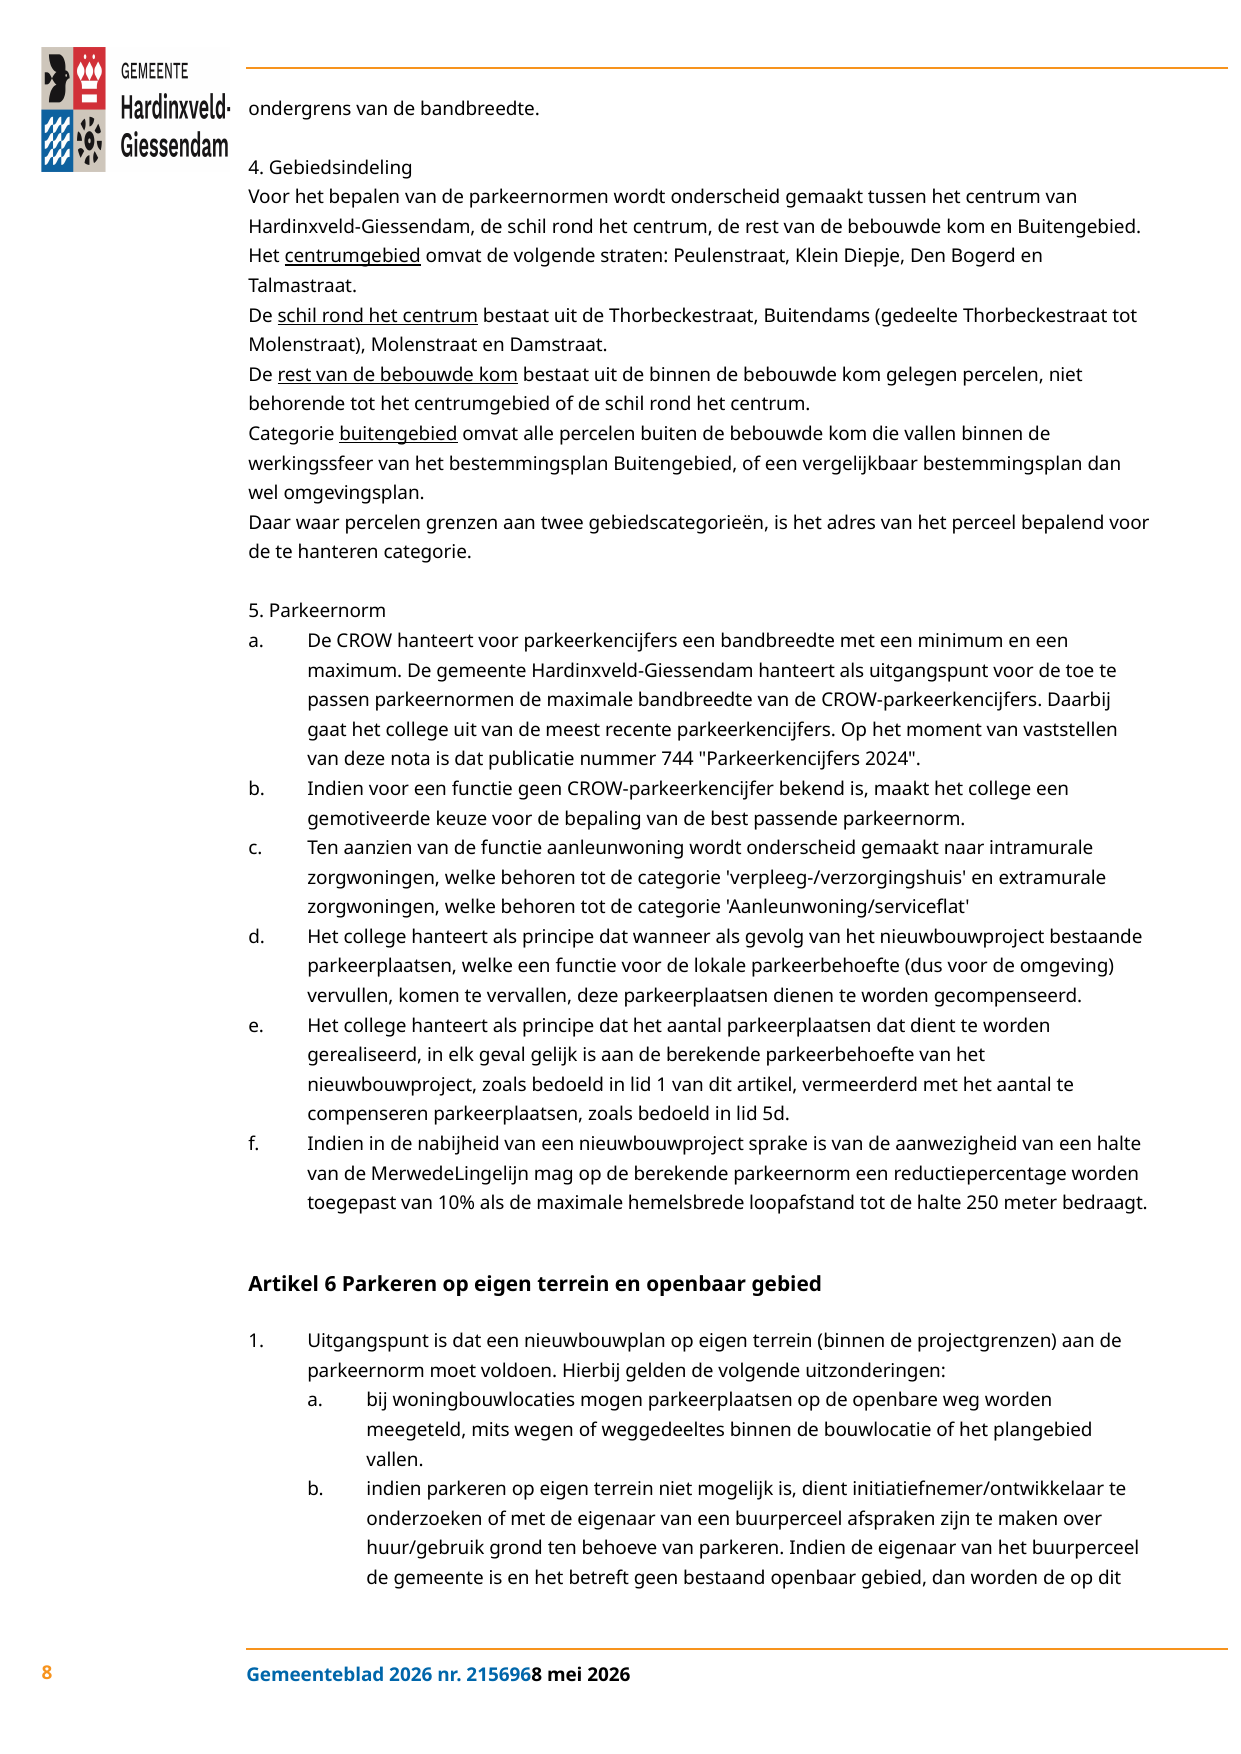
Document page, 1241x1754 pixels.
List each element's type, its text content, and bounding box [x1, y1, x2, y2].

list indien parkeren op eigen terrein niet mogelijk is, dient initiatiefnemer/ontwikkelaar te onderzoeken of met de eigenaar van een buurperceel afspraken zijn te maken over huur/gebruik grond ten behoeve van parkeren. Indien de eigenaar van het buurperceel de gemeente is en het betreft geen bestaand openbaar gebied, dan worden de op dit [307, 1475, 1152, 1590]
list Indien in de nabijheid van een nieuwbouwproject sprake is van de aanwezigheid van een halte van de MerwedeLingelijn mag op de berekende parkeernorm een reductiepercentage worden toegepast van 10% als de maximale hemelsbrede loopafstand tot de halte 250 meter bedraagt. [248, 1130, 1152, 1215]
picture [41, 47, 231, 172]
text Daar waar percelen grenzen aan twee gebiedscategorieën, is het adres van het perceel bepalend voor de te hanteren categorie. [248, 509, 1152, 564]
text De rest van de bebouwde kom bestaat uit de binnen de bebouwde kom gelegen percelen, niet behorende tot het centrumgebied of de schil rond het centrum. [248, 361, 1152, 416]
text Artikel 6 Parkeren op eigen terrein en openbaar gebied [248, 1269, 1152, 1298]
list Uitgangspunt is dat een nieuwbouwplan op eigen terrein (binnen de projectgrenzen) aan de parkeernorm moet voldoen. Hierbij gelden de volgende uitzonderingen: [248, 1327, 1152, 1383]
text 5. Parkeernorm [248, 598, 1152, 623]
list bij woningbouwlocaties mogen parkeerplaatsen op de openbare weg worden meegeteld, mits wegen of weggedeeltes binnen de bouwlocatie of het plangebied vallen. [307, 1387, 1152, 1471]
list Het college hanteert als principe dat wanneer als gevolg van het nieuwbouwproject bestaande parkeerplaatsen, welke een functie voor de lokale parkeerbehoefte (dus voor de omgeving) vervullen, komen te vervallen, deze parkeerplaatsen dienen te worden gecompenseerd. [248, 923, 1152, 1008]
text ondergrens van de bandbreedte. [248, 95, 1152, 121]
list De CROW hanteert voor parkeerkencijfers een bandbreedte met een minimum en een maximum. De gemeente Hardinxveld-Giessendam hanteert als uitgangspunt voor de toe te passen parkeernormen de maximale bandbreedte van de CROW-parkeerkencijfers. Daarbij gaat het college uit van de meest recente parkeerkencijfers. Op het moment van vaststellen van deze nota is dat publicatie nummer 744 "Parkeerkencijfers 2024". [248, 627, 1152, 771]
text Categorie buitengebied omvat alle percelen buiten de bebouwde kom die vallen binnen de werkingssfeer van het bestemmingsplan Buitengebied, of een vergelijkbaar bestemmingsplan dan wel omgevingsplan. [248, 420, 1152, 505]
text De schil rond het centrum bestaat uit de Thorbeckestraat, Buitendams (gedeelte Thorbeckestraat tot Molenstraat), Molenstraat en Damstraat. [248, 302, 1152, 357]
list Het college hanteert als principe dat het aantal parkeerplaatsen dat dient te worden gerealiseerd, in elk geval gelijk is aan de berekende parkeerbehoefte van het nieuwbouwproject, zoals bedoeld in lid 1 van dit artikel, vermeerderd met het aantal te compenseren parkeerplaatsen, zoals bedoeld in lid 5d. [248, 1012, 1152, 1126]
text Het centrumgebied omvat de volgende straten: Peulenstraat, Klein Diepje, Den Bogerd en Talmastraat. [248, 243, 1152, 298]
text Voor het bepalen van de parkeernormen wordt onderscheid gemaakt tussen het centrum van Hardinxveld-Giessendam, de schil rond het centrum, de rest van de bebouwde kom en Buitengebied. [248, 183, 1152, 239]
text 4. Gebiedsindeling [248, 154, 1152, 180]
list Ten aanzien van de functie aanleunwoning wordt onderscheid gemaakt naar intramurale zorgwoningen, welke behoren tot de categorie 'verpleeg-/verzorgingshuis' en extramurale zorgwoningen, welke behoren tot de categorie 'Aanleunwoning/serviceflat' [248, 834, 1152, 919]
list Indien voor een functie geen CROW-parkeerkencijfer bekend is, maakt het college een gemotiveerde keuze voor de bepaling van de best passende parkeernorm. [248, 775, 1152, 831]
